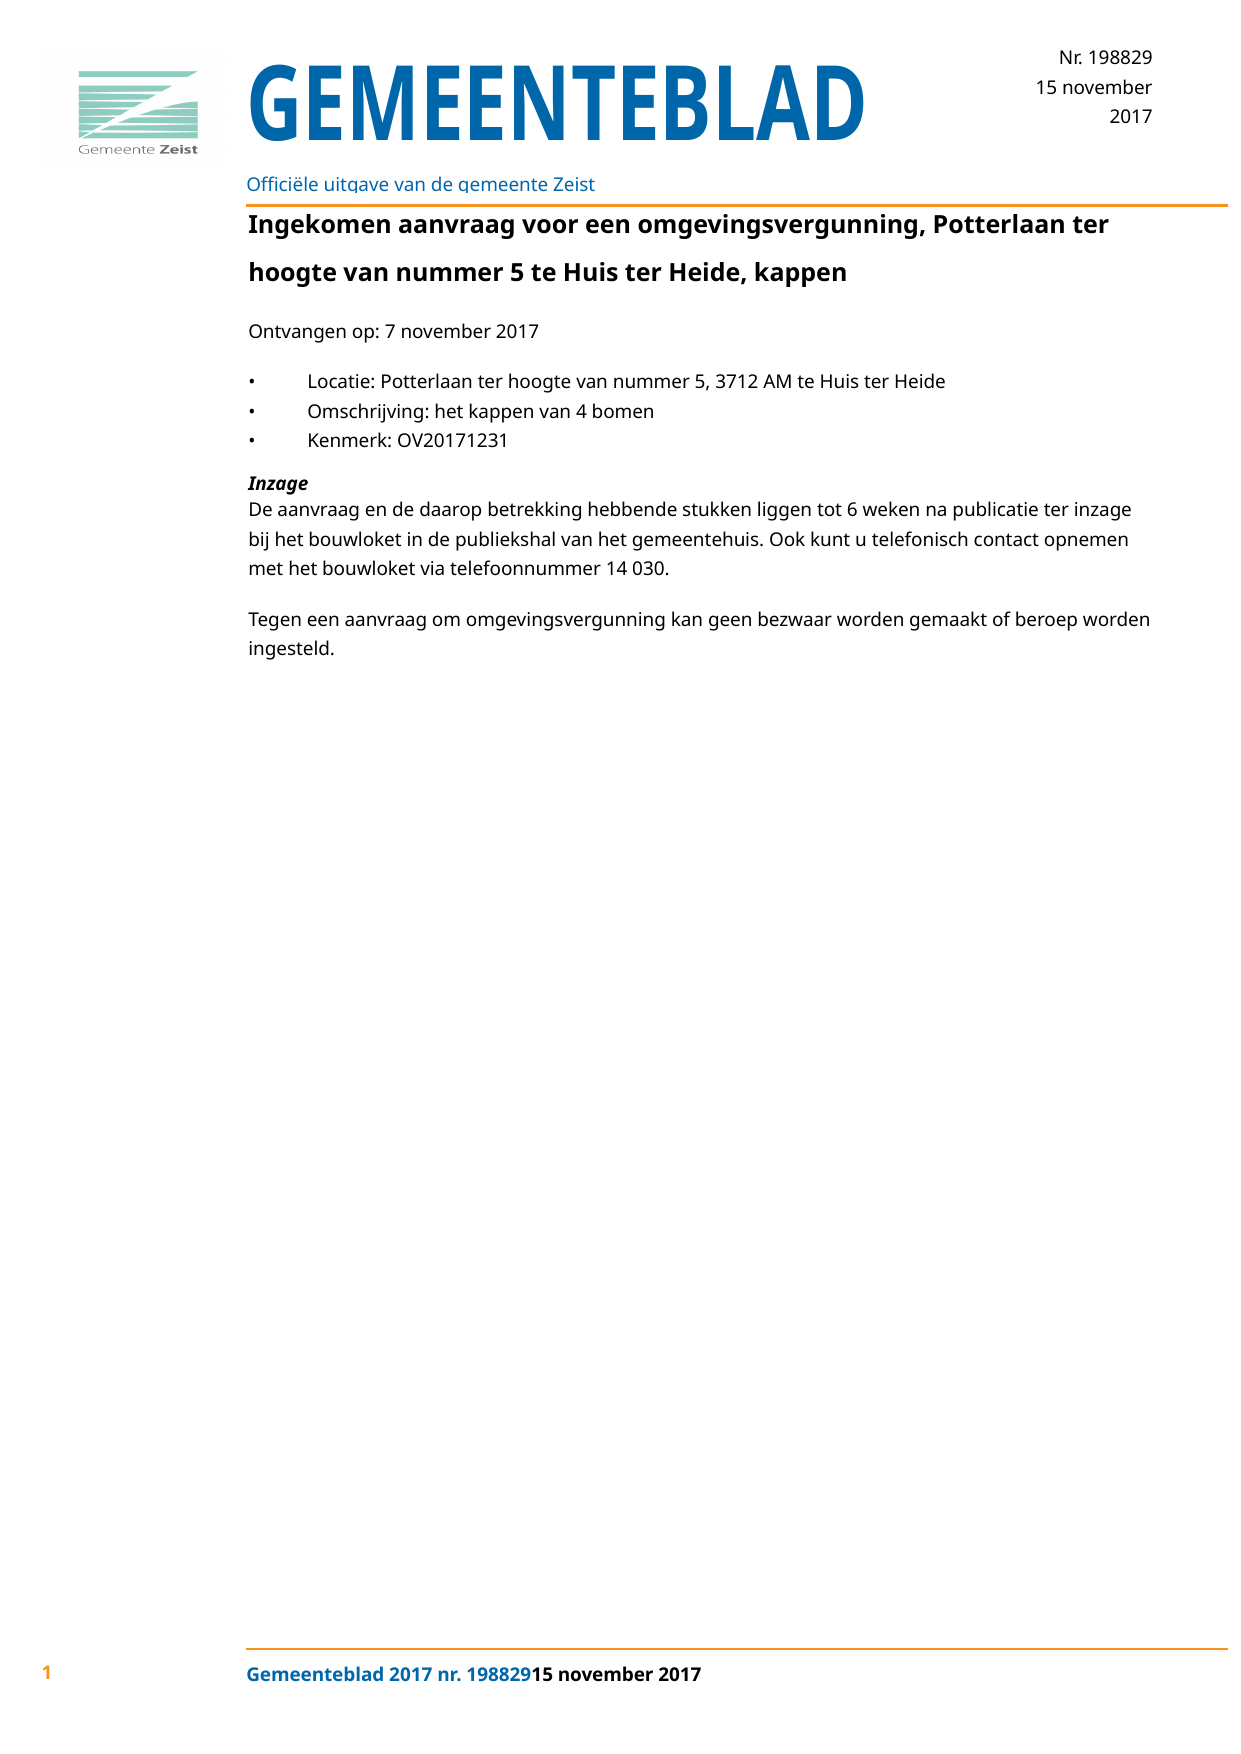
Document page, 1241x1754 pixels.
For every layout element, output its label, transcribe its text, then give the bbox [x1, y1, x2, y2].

list Locatie: Potterlaan ter hoogte van nummer 5, 3712 AM te Huis ter Heide [248, 368, 1152, 394]
text Ontvangen op: 7 november 2017 [248, 318, 1152, 344]
text Tegen een aanvraag om omgevingsvergunning kan geen bezwaar worden gemaakt of beroep worden ingesteld. [248, 606, 1152, 661]
picture [41, 47, 231, 172]
text Inzage [248, 471, 1152, 496]
list Kenmerk: OV20171231 [248, 427, 1152, 453]
list Omschrijving: het kappen van 4 bomen [248, 398, 1152, 424]
text De aanvraag en de daarop betrekking hebbende stukken liggen tot 6 weken na publicatie ter inzage bij het bouwloket in de publiekshal van het gemeentehuis. Ook kunt u telefonisch contact opnemen met het bouwloket via telefoonnummer 14 030. [248, 496, 1152, 581]
text Ingekomen aanvraag voor een omgevingsvergunning, Potterlaan ter hoogte van nummer 5 te Huis ter Heide, kappen [248, 207, 1152, 288]
